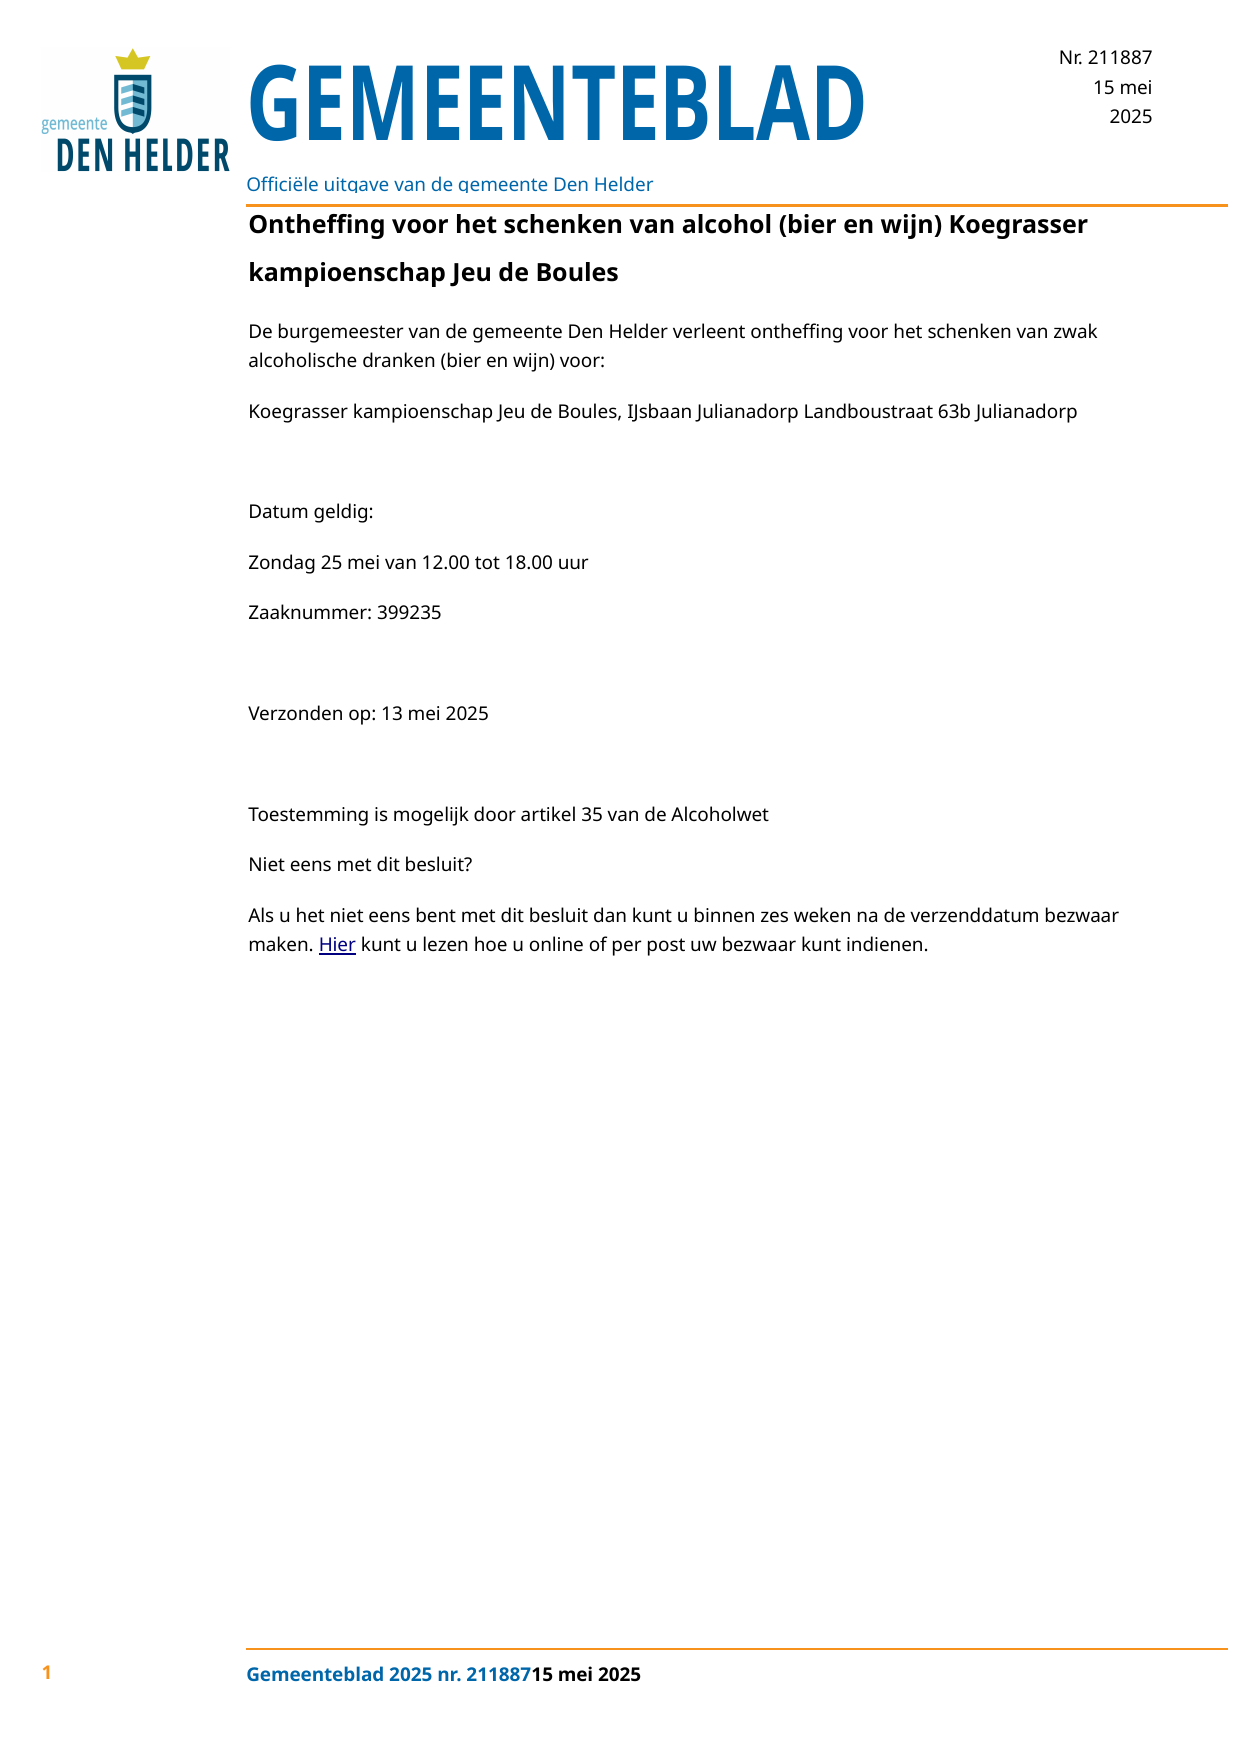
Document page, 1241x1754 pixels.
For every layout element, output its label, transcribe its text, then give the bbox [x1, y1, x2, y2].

text Toestemming is mogelijk door artikel 35 van de Alcoholwet [248, 801, 1152, 827]
picture [220, 160, 224, 172]
picture [41, 47, 231, 172]
picture [182, 144, 187, 165]
text Verzonden op: 13 mei 2025 [248, 700, 1152, 726]
text Zaaknummer: 399235 [248, 599, 1152, 625]
text Niet eens met dit besluit? [248, 852, 1152, 877]
picture [100, 154, 106, 172]
picture [130, 157, 135, 172]
text Zondag 25 mei van 12.00 tot 18.00 uur [248, 549, 1152, 575]
text Als u het niet eens bent met dit besluit dan kunt u binnen zes weken na de verzenddatum bezwaar maken. Hier kunt u lezen hoe u online of per post uw bezwaar kunt indienen. [248, 902, 1152, 957]
picture [63, 144, 68, 165]
text Koegrasser kampioenschap Jeu de Boules, IJsbaan Julianadorp Landboustraat 63b Julianadorp [248, 398, 1152, 424]
text Datum geldig: [248, 499, 1152, 524]
text De burgemeester van de gemeente Den Helder verleent ontheffing voor het schenken van zwak alcoholische dranken (bier en wijn) voor: [248, 318, 1152, 373]
text Ontheffing voor het schenken van alcohol (bier en wijn) Koegrasser kampioenschap Jeu de Boules [248, 207, 1152, 288]
